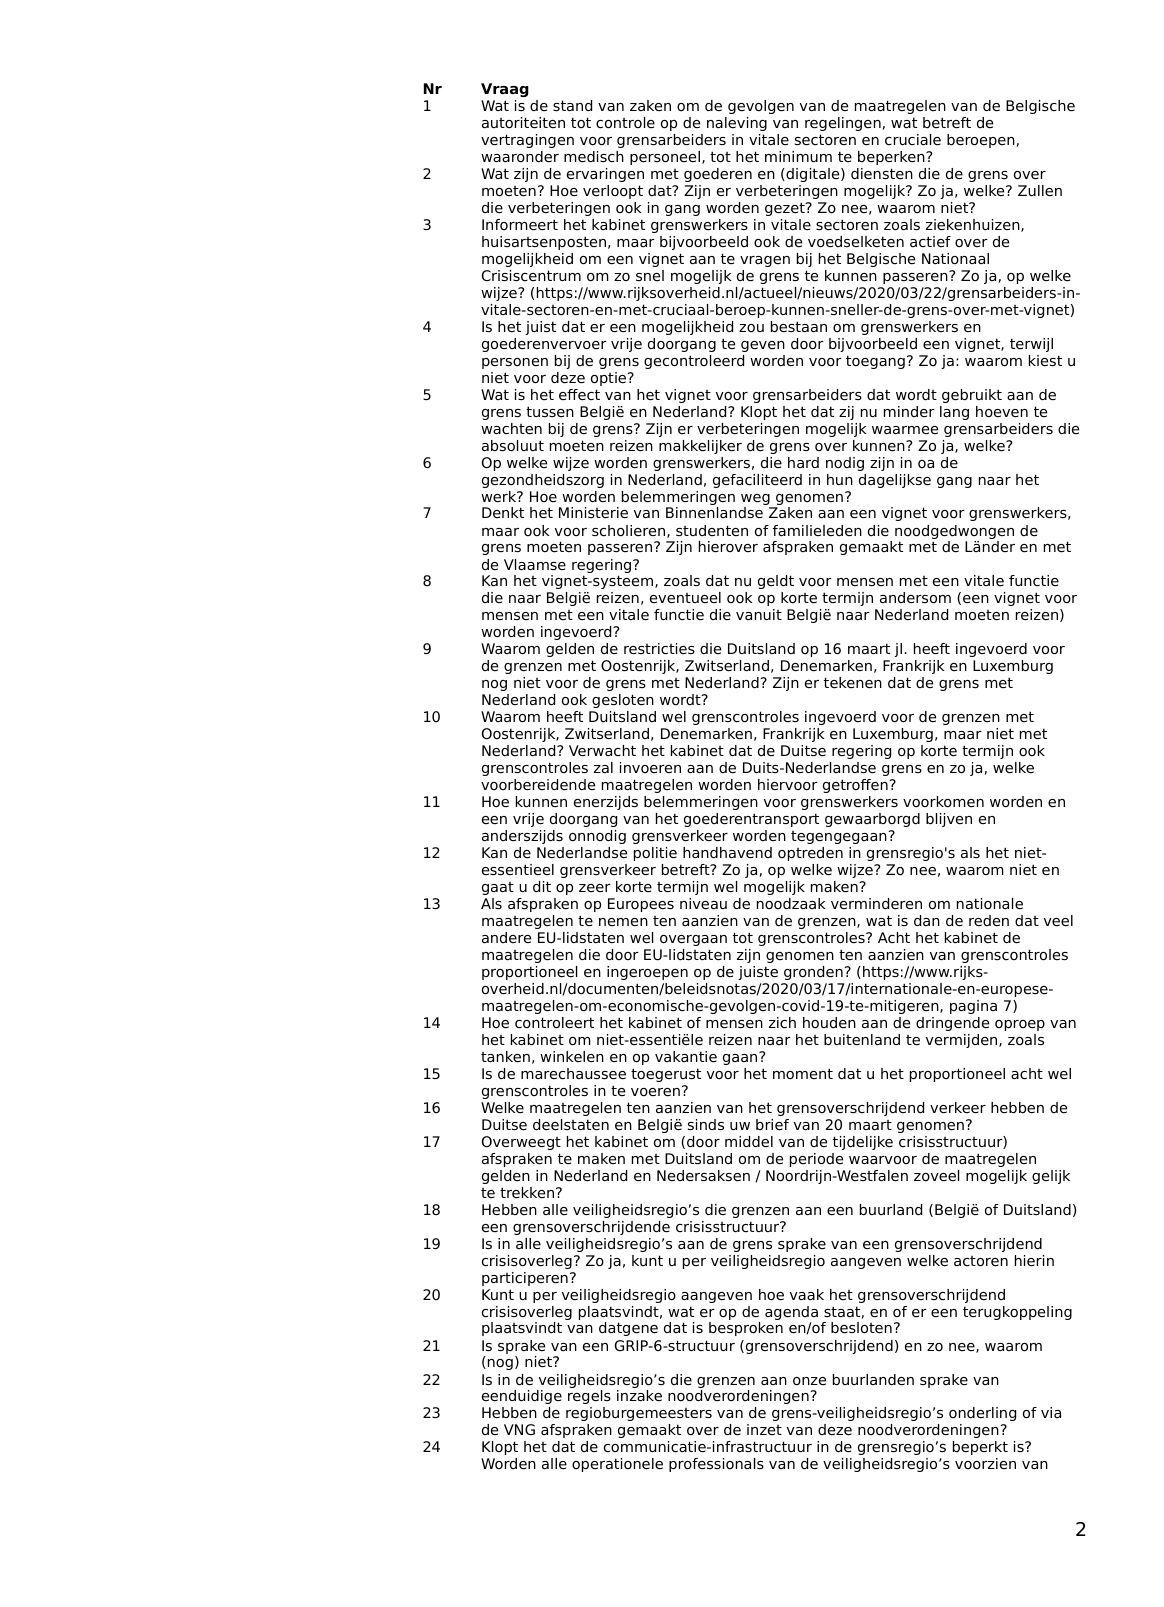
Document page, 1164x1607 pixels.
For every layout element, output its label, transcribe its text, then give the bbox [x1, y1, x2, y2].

table_cell 14 [422, 1015, 475, 1066]
table_cell 16 [422, 1100, 475, 1134]
table_cell 22 [422, 1371, 475, 1405]
table_cell Hoe controleert het kabinet of mensen zich houden aan de dringende oproep van het kabinet om niet-essentiële reizen naar het buitenland te vermijden, zoals tanken, winkelen en op vakantie gaan? [475, 1015, 1087, 1066]
table_cell 24 [422, 1439, 475, 1473]
table_cell Is de marechaussee toegerust voor het moment dat u het proportioneel acht wel grenscontroles in te voeren? [475, 1066, 1087, 1100]
table_header Nr [422, 81, 475, 98]
table_cell Klopt het dat de communicatie-infrastructuur in de grensregio’s beperkt is? Worden alle operationele professionals van de veiligheidsregio’s voorzien van [475, 1439, 1087, 1473]
table_cell 1 [422, 98, 475, 166]
table_cell Waarom heeft Duitsland wel grenscontroles ingevoerd voor de grenzen met Oostenrijk, Zwitserland, Denemarken, Frankrijk en Luxemburg, maar niet met Nederland? Verwacht het kabinet dat de Duitse regering op korte termijn ook grenscontroles zal invoeren aan de Duits-Nederlandse grens en zo ja, welke voorbereidende maatregelen worden hiervoor getroffen? [475, 709, 1087, 794]
table_cell Wat is het effect van het vignet voor grensarbeiders dat wordt gebruikt aan de grens tussen België en Nederland? Klopt het dat zij nu minder lang hoeven te wachten bij de grens? Zijn er verbeteringen mogelijk waarmee grensarbeiders die absoluut moeten reizen makkelijker de grens over kunnen? Zo ja, welke? [475, 387, 1087, 454]
table_cell Informeert het kabinet grenswerkers in vitale sectoren zoals ziekenhuizen, huisartsenposten, maar bijvoorbeeld ook de voedselketen actief over de mogelijkheid om een vignet aan te vragen bij het Belgische Nationaal Crisiscentrum om zo snel mogelijk de grens te kunnen passeren? Zo ja, op welke wijze? (https://www.rijksoverheid.nl/actueel/nieuws/2020/03/22/grensarbeiders-in-vitale-sectoren-en-met-cruciaal-beroep-kunnen-sneller-de-grens-over-met-vignet) [475, 217, 1087, 319]
table_cell 15 [422, 1066, 475, 1100]
table_cell Overweegt het kabinet om (door middel van de tijdelijke crisisstructuur) afspraken te maken met Duitsland om de periode waarvoor de maatregelen gelden in Nederland en Nedersaksen / Noordrijn-Westfalen zoveel mogelijk gelijk te trekken? [475, 1134, 1087, 1202]
table_cell Op welke wijze worden grenswerkers, die hard nodig zijn in oa de gezondheidszorg in Nederland, gefaciliteerd in hun dagelijkse gang naar het werk? Hoe worden belemmeringen weg genomen? [475, 455, 1087, 505]
table_cell Als afspraken op Europees niveau de noodzaak verminderen om nationale maatregelen te nemen ten aanzien van de grenzen, wat is dan de reden dat veel andere EU-lidstaten wel overgaan tot grenscontroles? Acht het kabinet de maatregelen die door EU-lidstaten zijn genomen ten aanzien van grenscontroles proportioneel en ingeroepen op de juiste gronden? (https://www.rijks-overheid.nl/documenten/beleidsnotas/2020/03/17/internationale-en-europese-maatregelen-om-economische-gevolgen-covid-19-te-mitigeren, pagina 7) [475, 896, 1087, 1015]
table_cell 4 [422, 319, 475, 387]
table_cell Wat zijn de ervaringen met goederen en (digitale) diensten die de grens over moeten? Hoe verloopt dat? Zijn er verbeteringen mogelijk? Zo ja, welke? Zullen die verbeteringen ook in gang worden gezet? Zo nee, waarom niet? [475, 166, 1087, 217]
table_header Vraag [475, 81, 1087, 98]
table_cell 2 [422, 166, 475, 217]
table_cell Kan het vignet-systeem, zoals dat nu geldt voor mensen met een vitale functie die naar België reizen, eventueel ook op korte termijn andersom (een vignet voor mensen met een vitale functie die vanuit België naar Nederland moeten reizen) worden ingevoerd? [475, 573, 1087, 641]
table_cell Waarom gelden de restricties die Duitsland op 16 maart jl. heeft ingevoerd voor de grenzen met Oostenrijk, Zwitserland, Denemarken, Frankrijk en Luxemburg nog niet voor de grens met Nederland? Zijn er tekenen dat de grens met Nederland ook gesloten wordt? [475, 641, 1087, 709]
table_cell Denkt het Ministerie van Binnenlandse Zaken aan een vignet voor grenswerkers, maar ook voor scholieren, studenten of familieleden die noodgedwongen de grens moeten passeren? Zijn hierover afspraken gemaakt met de Länder en met de Vlaamse regering? [475, 505, 1087, 573]
table_cell Is sprake van een GRIP-6-structuur (grensoverschrijdend) en zo nee, waarom (nog) niet? [475, 1338, 1087, 1371]
table_cell Is in alle veiligheidsregio’s aan de grens sprake van een grensoverschrijdend crisisoverleg? Zo ja, kunt u per veiligheidsregio aangeven welke actoren hierin participeren? [475, 1236, 1087, 1286]
table_cell Hebben alle veiligheidsregio’s die grenzen aan een buurland (België of Duitsland) een grensoverschrijdende crisisstructuur? [475, 1202, 1087, 1236]
table_cell 8 [422, 573, 475, 641]
table_cell 20 [422, 1286, 475, 1337]
table_cell 21 [422, 1338, 475, 1371]
table_cell 19 [422, 1236, 475, 1286]
table_cell 13 [422, 896, 475, 1015]
table_cell Hebben de regioburgemeesters van de grens-veiligheidsregio’s onderling of via de VNG afspraken gemaakt over de inzet van deze noodverordeningen? [475, 1405, 1087, 1439]
table_cell Hoe kunnen enerzijds belemmeringen voor grenswerkers voorkomen worden en een vrije doorgang van het goederentransport gewaarborgd blijven en anderszijds onnodig grensverkeer worden tegengegaan? [475, 794, 1087, 845]
table_cell 7 [422, 505, 475, 573]
table_cell 23 [422, 1405, 475, 1439]
table_cell 17 [422, 1134, 475, 1202]
table_cell 18 [422, 1202, 475, 1236]
table_cell 10 [422, 709, 475, 794]
table_cell 9 [422, 641, 475, 709]
table_cell Kan de Nederlandse politie handhavend optreden in grensregio's als het niet-essentieel grensverkeer betreft? Zo ja, op welke wijze? Zo nee, waarom niet en gaat u dit op zeer korte termijn wel mogelijk maken? [475, 845, 1087, 896]
table_cell 6 [422, 455, 475, 505]
table_cell 12 [422, 845, 475, 896]
table_cell Is in de veiligheidsregio’s die grenzen aan onze buurlanden sprake van eenduidige regels inzake noodverordeningen? [475, 1371, 1087, 1405]
table_cell Is het juist dat er een mogelijkheid zou bestaan om grenswerkers en goederenvervoer vrije doorgang te geven door bijvoorbeeld een vignet, terwijl personen bij de grens gecontroleerd worden voor toegang? Zo ja: waarom kiest u niet voor deze optie? [475, 319, 1087, 387]
table_cell 11 [422, 794, 475, 845]
table_cell Welke maatregelen ten aanzien van het grensoverschrijdend verkeer hebben de Duitse deelstaten en België sinds uw brief van 20 maart genomen? [475, 1100, 1087, 1134]
table_cell 3 [422, 217, 475, 319]
table_cell 5 [422, 387, 475, 454]
table_cell Kunt u per veiligheidsregio aangeven hoe vaak het grensoverschrijdend crisisoverleg plaatsvindt, wat er op de agenda staat, en of er een terugkoppeling plaatsvindt van datgene dat is besproken en/of besloten? [475, 1286, 1087, 1337]
table_cell Wat is de stand van zaken om de gevolgen van de maatregelen van de Belgische autoriteiten tot controle op de naleving van regelingen, wat betreft de vertragingen voor grensarbeiders in vitale sectoren en cruciale beroepen, waaronder medisch personeel, tot het minimum te beperken? [475, 98, 1087, 166]
